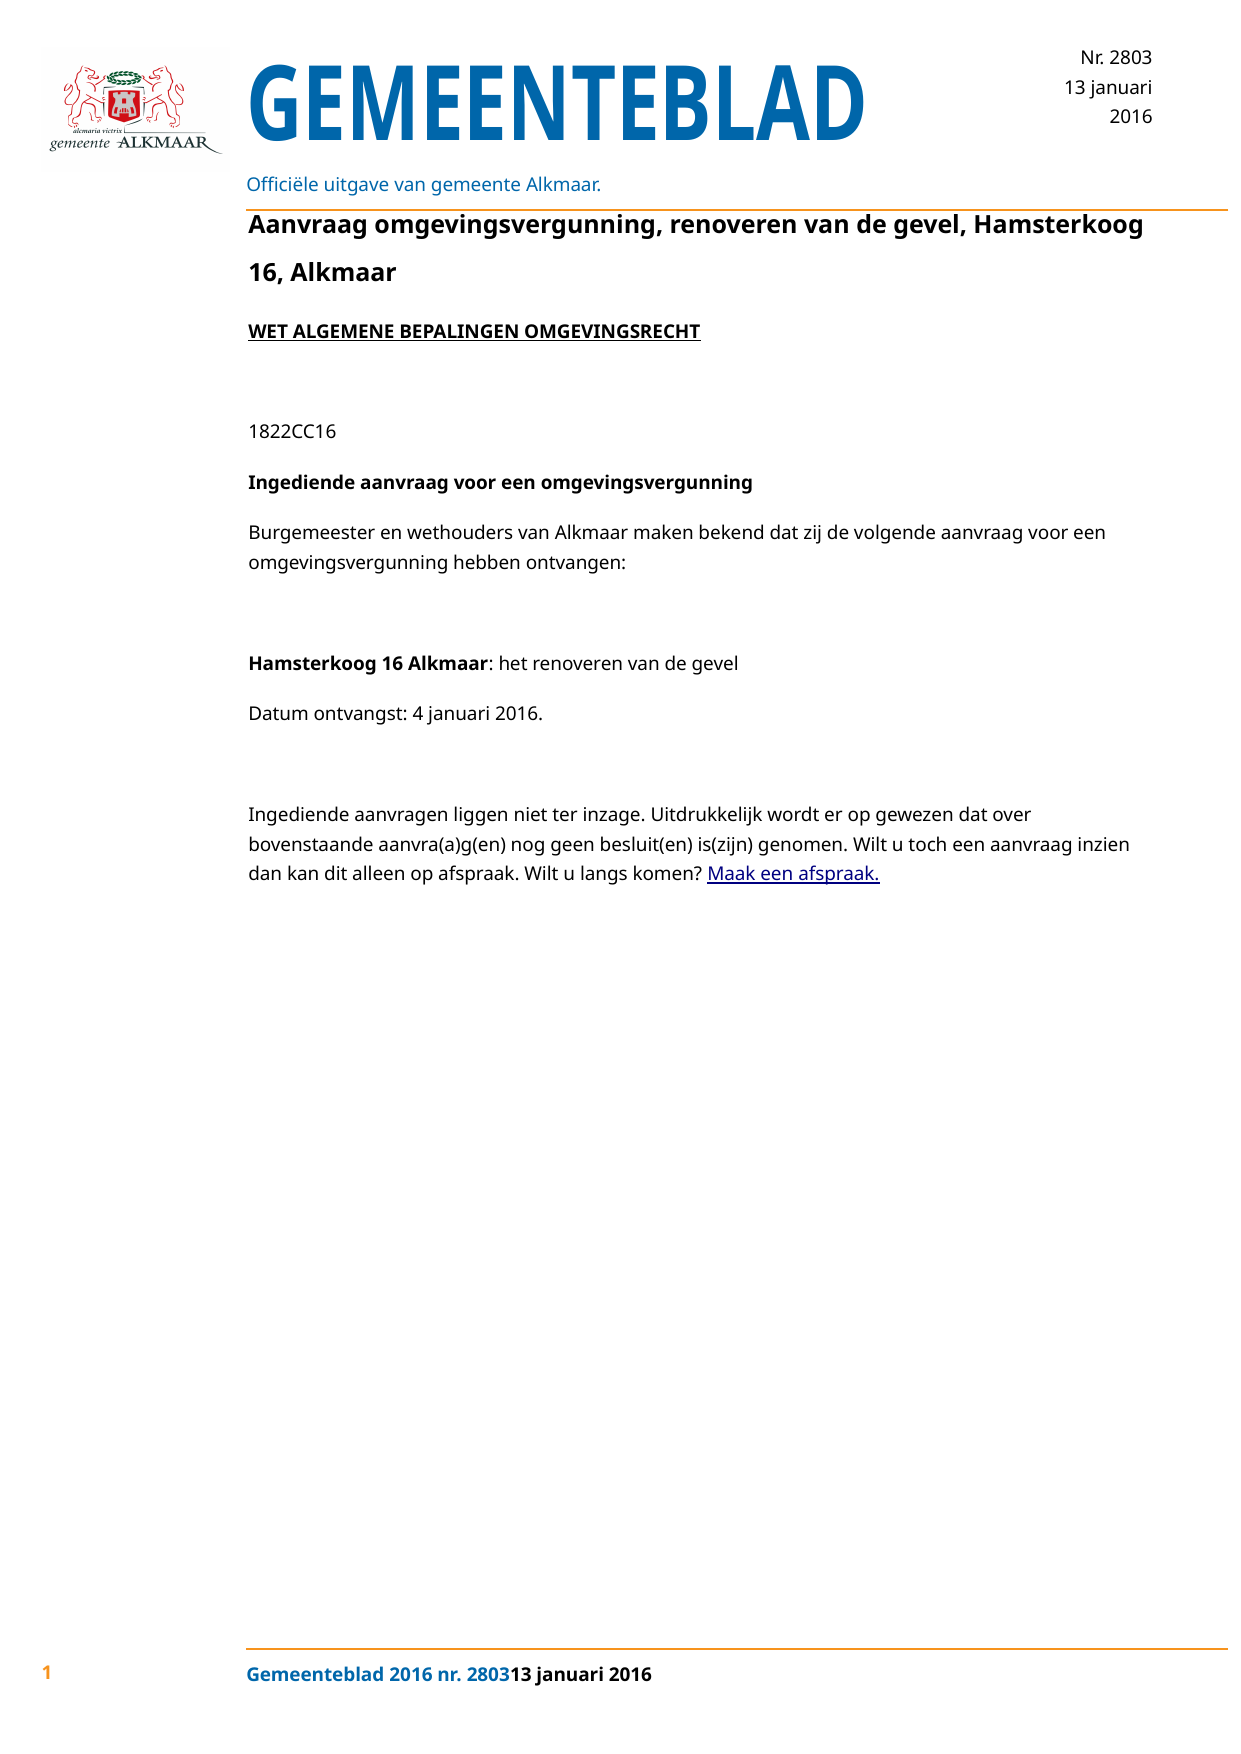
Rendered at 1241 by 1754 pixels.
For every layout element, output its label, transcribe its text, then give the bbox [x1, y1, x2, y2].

text Hamsterkoog 16 Alkmaar: het renoveren van de gevel [248, 650, 1152, 676]
text Burgemeester en wethouders van Alkmaar maken bekend dat zij de volgende aanvraag voor een omgevingsvergunning hebben ontvangen: [248, 519, 1152, 575]
text WET ALGEMENE BEPALINGEN OMGEVINGSRECHT [248, 318, 1152, 344]
text 1822CC16 [248, 419, 1152, 444]
picture [41, 47, 231, 172]
text Ingediende aanvragen liggen niet ter inzage. Uitdrukkelijk wordt er op gewezen dat over bovenstaande aanvra(a)g(en) nog geen besluit(en) is(zijn) genomen. Wilt u toch een aanvraag inzien dan kan dit alleen op afspraak. Wilt u langs komen? Maak een afspraak. [248, 801, 1152, 886]
text Ingediende aanvraag voor een omgevingsvergunning [248, 469, 1152, 495]
text Aanvraag omgevingsvergunning, renoveren van de gevel, Hamsterkoog 16, Alkmaar [248, 211, 1152, 288]
text Datum ontvangst: 4 januari 2016. [248, 700, 1152, 726]
